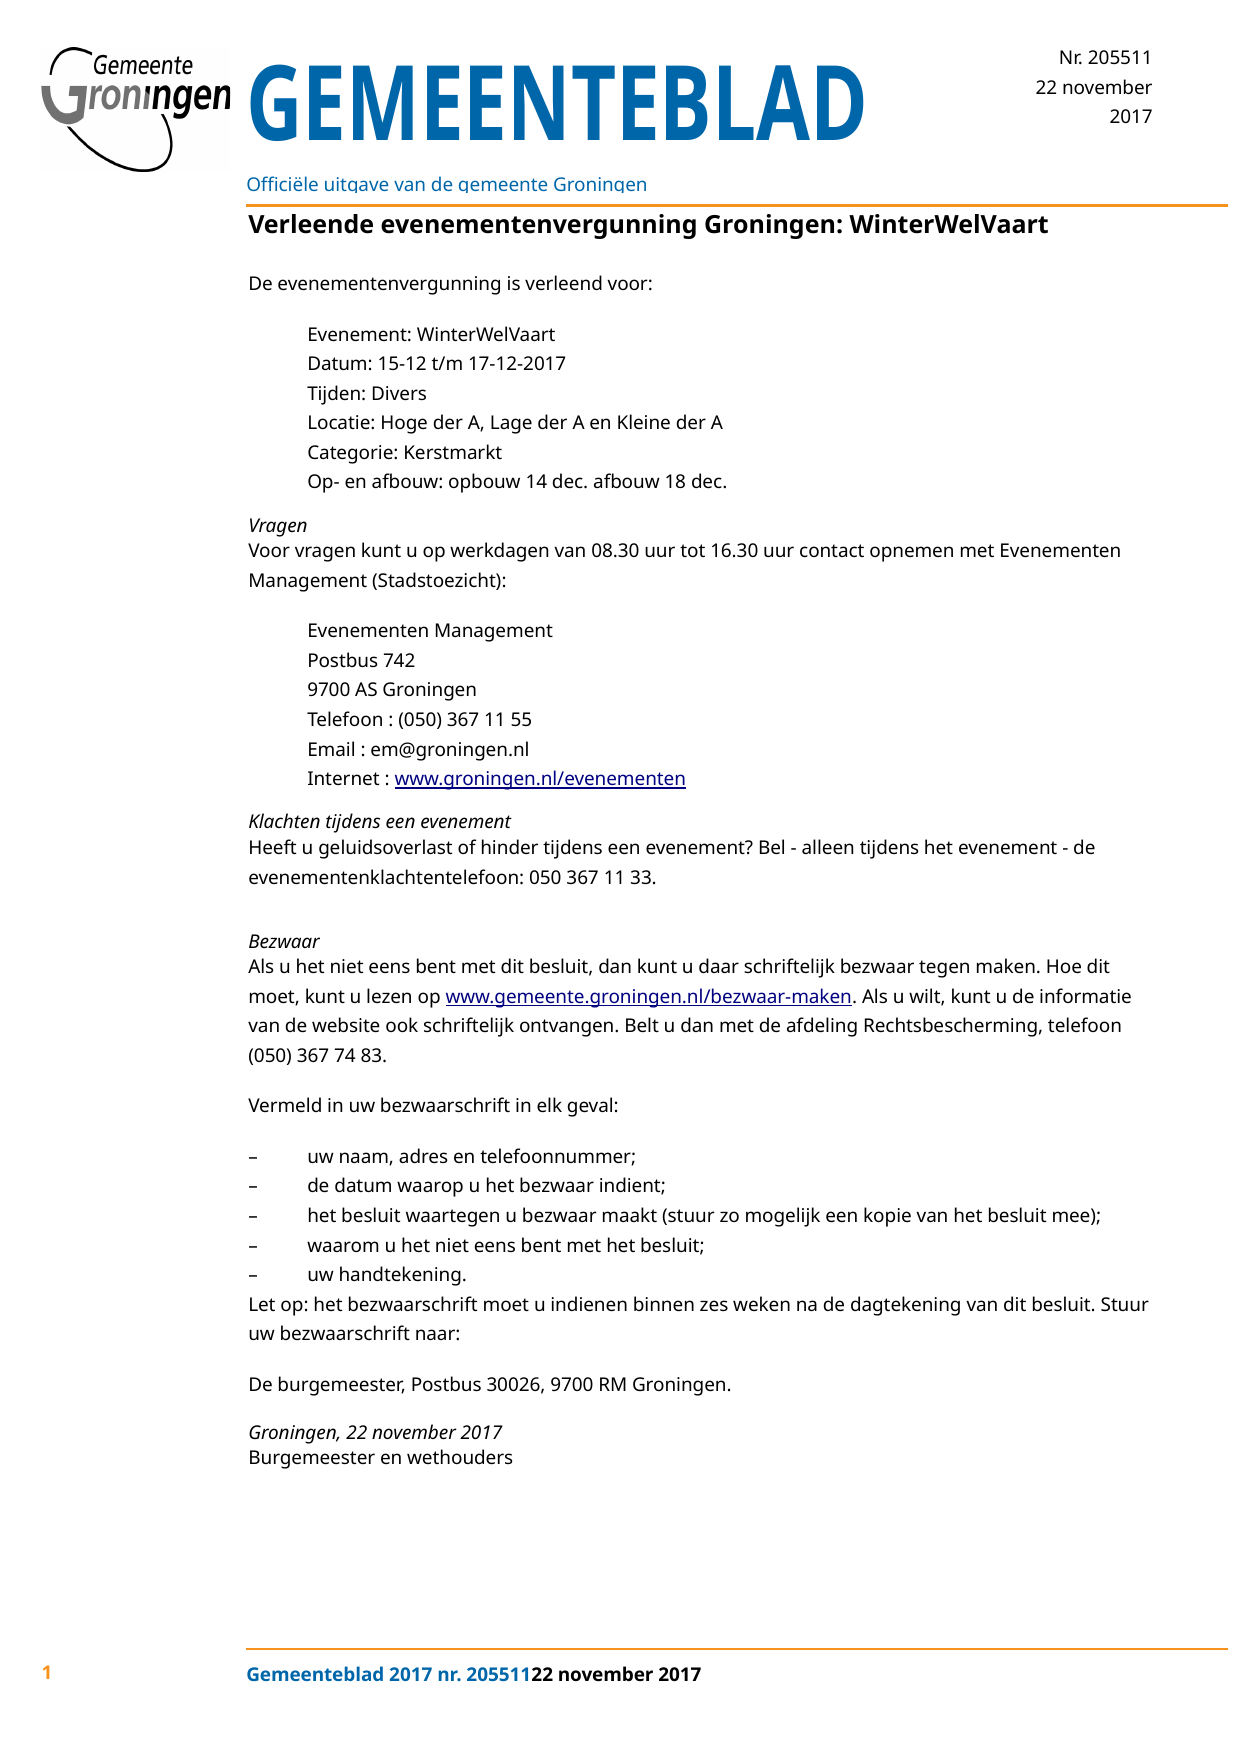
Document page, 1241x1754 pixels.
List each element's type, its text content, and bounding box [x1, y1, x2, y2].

text Voor vragen kunt u op werkdagen van 08.30 uur tot 16.30 uur contact opnemen met Evenementen Management (Stadstoezicht): [248, 537, 1152, 593]
text Let op: het bezwaarschrift moet u indienen binnen zes weken na de dagtekening van dit besluit. Stuur uw bezwaarschrift naar: [248, 1291, 1152, 1346]
text De burgemeester, Postbus 30026, 9700 RM Groningen. [248, 1371, 1152, 1397]
list waarom u het niet eens bent met het besluit; [248, 1232, 1152, 1258]
list Tijden: Divers [248, 380, 1152, 406]
list Postbus 742 [248, 647, 1152, 673]
list uw handtekening. [248, 1261, 1152, 1287]
list uw naam, adres en telefoonnummer; [248, 1143, 1152, 1169]
list Internet : www.groningen.nl/evenementen [248, 765, 1152, 791]
text Verleende evenementenvergunning Groningen: WinterWelVaart [248, 207, 1152, 241]
text Burgemeester en wethouders [248, 1444, 1152, 1470]
list Telefoon : (050) 367 11 55 [248, 706, 1152, 732]
list Categorie: Kerstmarkt [248, 439, 1152, 465]
list Evenement: WinterWelVaart [248, 321, 1152, 346]
list Op- en afbouw: opbouw 14 dec. afbouw 18 dec. [248, 469, 1152, 494]
text De evenementenvergunning is verleend voor: [248, 270, 1152, 296]
picture [41, 47, 231, 172]
text Klachten tijdens een evenement [248, 808, 1152, 834]
list 9700 AS Groningen [248, 677, 1152, 702]
text Vragen [248, 512, 1152, 537]
text Groningen, 22 november 2017 [248, 1419, 1152, 1444]
text Als u het niet eens bent met dit besluit, dan kunt u daar schriftelijk bezwaar tegen maken. Hoe dit moet, kunt u lezen op www.gemeente.groningen.nl/bezwaar-maken. Als u wilt, kunt u de informatie van de website ook schriftelijk ontvangen. Belt u dan met de afdeling Rechtsbescherming, telefoon (050) 367 74 83. [248, 953, 1152, 1068]
list Datum: 15-12 t/m 17-12-2017 [248, 350, 1152, 376]
list Email : em@groningen.nl [248, 736, 1152, 762]
list Evenementen Management [248, 617, 1152, 643]
list Locatie: Hoge der A, Lage der A en Kleine der A [248, 409, 1152, 435]
text Heeft u geluidsoverlast of hinder tijdens een evenement? Bel - alleen tijdens het evenement - de evenementenklachtentelefoon: 050 367 11 33. [248, 834, 1152, 889]
text Bezwaar [248, 928, 1152, 953]
text Vermeld in uw bezwaarschrift in elk geval: [248, 1093, 1152, 1118]
list het besluit waartegen u bezwaar maakt (stuur zo mogelijk een kopie van het besluit mee); [248, 1202, 1152, 1228]
list de datum waarop u het bezwaar indient; [248, 1173, 1152, 1198]
